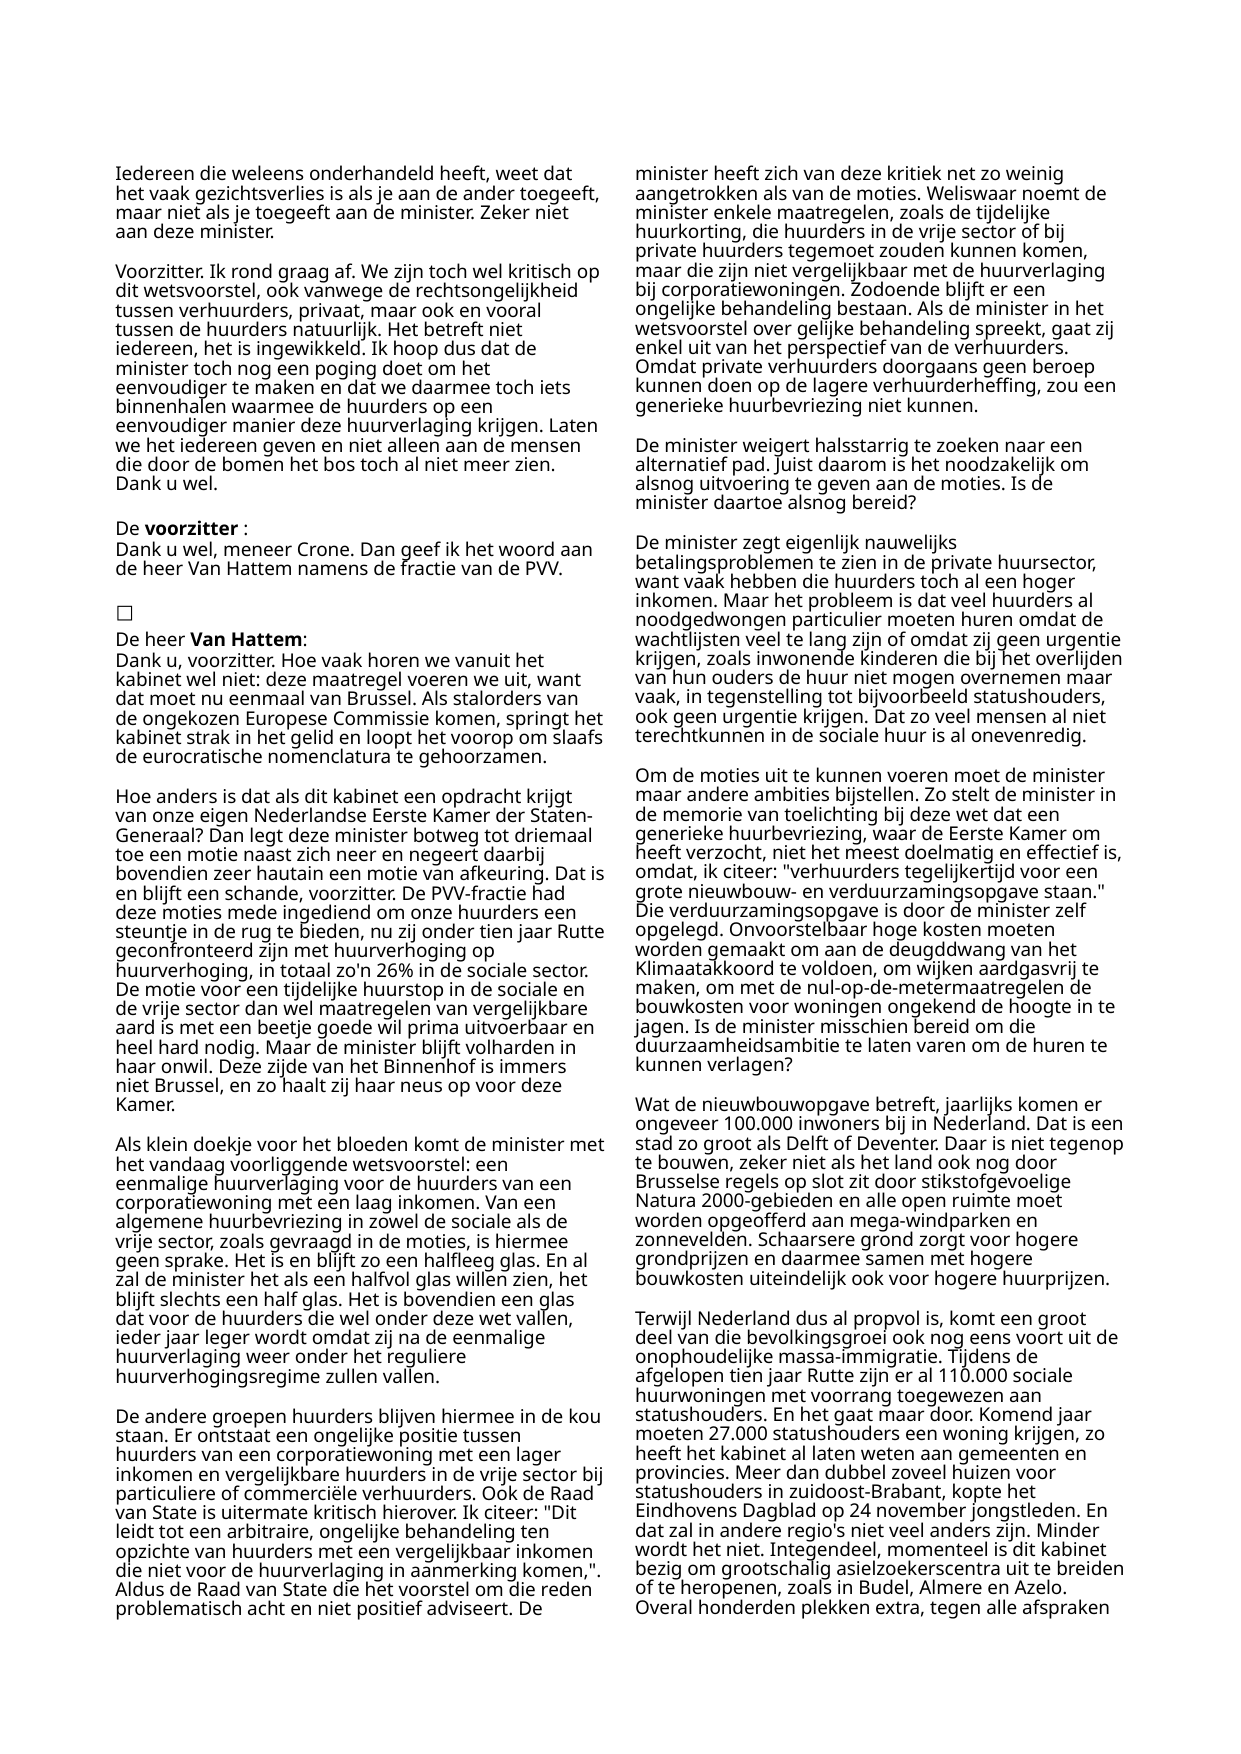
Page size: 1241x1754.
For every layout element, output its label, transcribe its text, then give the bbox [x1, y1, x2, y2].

text De voorzitter : [115, 515, 605, 541]
text Dank u, voorzitter. Hoe vaak horen we vanuit het kabinet wel niet: deze maatregel voeren we uit, want dat moet nu eenmaal van Brussel. Als stalorders van de ongekozen Europese Commissie komen, springt het kabinet strak in het gelid en loopt het voorop om slaafs de eurocratische nomenclatura te gehoorzamen. [115, 652, 605, 767]
text Als klein doekje voor het bloeden komt de minister met het vandaag voorliggende wetsvoorstel: een eenmalige huurverlaging voor de huurders van een corporatiewoning met een laag inkomen. Van een algemene huurbevriezing in zowel de sociale als de vrije sector, zoals gevraagd in de moties, is hiermee geen sprake. Het is en blijft zo een halfleeg glas. En al zal de minister het als een halfvol glas willen zien, het blijft slechts een half glas. Het is bovendien een glas dat voor de huurders die wel onder deze wet vallen, ieder jaar leger wordt omdat zij na de eenmalige huurverlaging weer onder het reguliere huurverhogingsregime zullen vallen. [115, 1136, 605, 1387]
text De minister weigert halsstarrig te zoeken naar een alternatief pad. Juist daarom is het noodzakelijk om alsnog uitvoering te geven aan de moties. Is de minister daartoe alsnog bereid? [635, 437, 1125, 514]
text Hoe anders is dat als dit kabinet een opdracht krijgt van onze eigen Nederlandse Eerste Kamer der Staten-Generaal? Dan legt deze minister botweg tot driemaal toe een motie naast zich neer en negeert daarbij bovendien zeer hautain een motie van afkeuring. Dat is en blijft een schande, voorzitter. De PVV-fractie had deze moties mede ingediend om onze huurders een steuntje in de rug te bieden, nu zij onder tien jaar Rutte geconfronteerd zijn met huurverhoging op huurverhoging, in totaal zo'n 26% in de sociale sector. De motie voor een tijdelijke huurstop in de sociale en de vrije sector dan wel maatregelen van vergelijkbare aard is met een beetje goede wil prima uitvoerbaar en heel hard nodig. Maar de minister blijft volharden in haar onwil. Deze zijde van het Binnenhof is immers niet Brussel, en zo haalt zij haar neus op voor deze Kamer. [115, 788, 605, 1116]
text Wat de nieuwbouwopgave betreft, jaarlijks komen er ongeveer 100.000 inwoners bij in Nederland. Dat is een stad zo groot als Delft of Deventer. Daar is niet tegenop te bouwen, zeker niet als het land ook nog door Brusselse regels op slot zit door stikstofgevoelige Natura 2000-gebieden en alle open ruimte moet worden opgeofferd aan mega-windparken en zonnevelden. Schaarsere grond zorgt voor hogere grondprijzen en daarmee samen met hogere bouwkosten uiteindelijk ook voor hogere huurprijzen. [635, 1096, 1125, 1289]
text De minister zegt eigenlijk nauwelijks betalingsproblemen te zien in de private huursector, want vaak hebben die huurders toch al een hoger inkomen. Maar het probleem is dat veel huurders al noodgedwongen particulier moeten huren omdat de wachtlijsten veel te lang zijn of omdat zij geen urgentie krijgen, zoals inwonende kinderen die bij het overlijden van hun ouders de huur niet mogen overnemen maar vaak, in tegenstelling tot bijvoorbeeld statushouders, ook geen urgentie krijgen. Dat zo veel mensen al niet terechtkunnen in de sociale huur is al onevenredig. [635, 534, 1125, 746]
text De heer Van Hattem: [115, 626, 605, 652]
text Terwijl Nederland dus al propvol is, komt een groot deel van die bevolkingsgroei ook nog eens voort uit de onophoudelijke massa-immigratie. Tijdens de afgelopen tien jaar Rutte zijn er al 110.000 sociale huurwoningen met voorrang toegewezen aan statushouders. En het gaat maar door. Komend jaar moeten 27.000 statushouders een woning krijgen, zo heeft het kabinet al laten weten aan gemeenten en provincies. Meer dan dubbel zoveel huizen voor statushouders in zuidoost-Brabant, kopte het Eindhovens Dagblad op 24 november jongstleden. En dat zal in andere regio's niet veel anders zijn. Minder wordt het niet. Integendeel, momenteel is dit kabinet bezig om grootschalig asielzoekerscentra uit te breiden of te heropenen, zoals in Budel, Almere en Azelo. Overal honderden plekken extra, tegen alle afspraken [635, 1309, 1125, 1618]
text Voorzitter. Ik rond graag af. We zijn toch wel kritisch op dit wetsvoorstel, ook vanwege de rechtsongelijkheid tussen verhuurders, privaat, maar ook en vooral tussen de huurders natuurlijk. Het betreft niet iedereen, het is ingewikkeld. Ik hoop dus dat de minister toch nog een poging doet om het eenvoudiger te maken en dat we daarmee toch iets binnenhalen waarmee de huurders op een eenvoudiger manier deze huurverlaging krijgen. Laten we het iedereen geven en niet alleen aan de mensen die door de bomen het bos toch al niet meer zien. Dank u wel. [115, 263, 605, 494]
text ⬜ [115, 600, 605, 626]
text minister heeft zich van deze kritiek net zo weinig aangetrokken als van de moties. Weliswaar noemt de minister enkele maatregelen, zoals de tijdelijke huurkorting, die huurders in de vrije sector of bij private huurders tegemoet zouden kunnen komen, maar die zijn niet vergelijkbaar met de huurverlaging bij corporatiewoningen. Zodoende blijft er een ongelijke behandeling bestaan. Als de minister in het wetsvoorstel over gelijke behandeling spreekt, gaat zij enkel uit van het perspectief van de verhuurders. Omdat private verhuurders doorgaans geen beroep kunnen doen op de lagere verhuurderheffing, zou een generieke huurbevriezing niet kunnen. [635, 165, 1125, 416]
text Om de moties uit te kunnen voeren moet de minister maar andere ambities bijstellen. Zo stelt de minister in de memorie van toelichting bij deze wet dat een generieke huurbevriezing, waar de Eerste Kamer om heeft verzocht, niet het meest doelmatig en effectief is, omdat, ik citeer: "verhuurders tegelijkertijd voor een grote nieuwbouw- en verduurzamingsopgave staan." Die verduurzamingsopgave is door de minister zelf opgelegd. Onvoorstelbaar hoge kosten moeten worden gemaakt om aan de deugddwang van het Klimaatakkoord te voldoen, om wijken aardgasvrij te maken, om met de nul-op-de-metermaatregelen de bouwkosten voor woningen ongekend de hoogte in te jagen. Is de minister misschien bereid om die duurzaamheidsambitie te laten varen om de huren te kunnen verlagen? [635, 767, 1125, 1075]
text Iedereen die weleens onderhandeld heeft, weet dat het vaak gezichtsverlies is als je aan de ander toegeeft, maar niet als je toegeeft aan de minister. Zeker niet aan deze minister. [115, 165, 605, 242]
text Dank u wel, meneer Crone. Dan geef ik het woord aan de heer Van Hattem namens de fractie van de PVV. [115, 541, 605, 579]
text De andere groepen huurders blijven hiermee in de kou staan. Er ontstaat een ongelijke positie tussen huurders van een corporatiewoning met een lager inkomen en vergelijkbare huurders in de vrije sector bij particuliere of commerciële verhuurders. Ook de Raad van State is uitermate kritisch hierover. Ik citeer: "Dit leidt tot een arbitraire, ongelijke behandeling ten opzichte van huurders met een vergelijkbaar inkomen die niet voor de huurverlaging in aanmerking komen,". Aldus de Raad van State die het voorstel om die reden problematisch acht en niet positief adviseert. De [115, 1408, 605, 1620]
